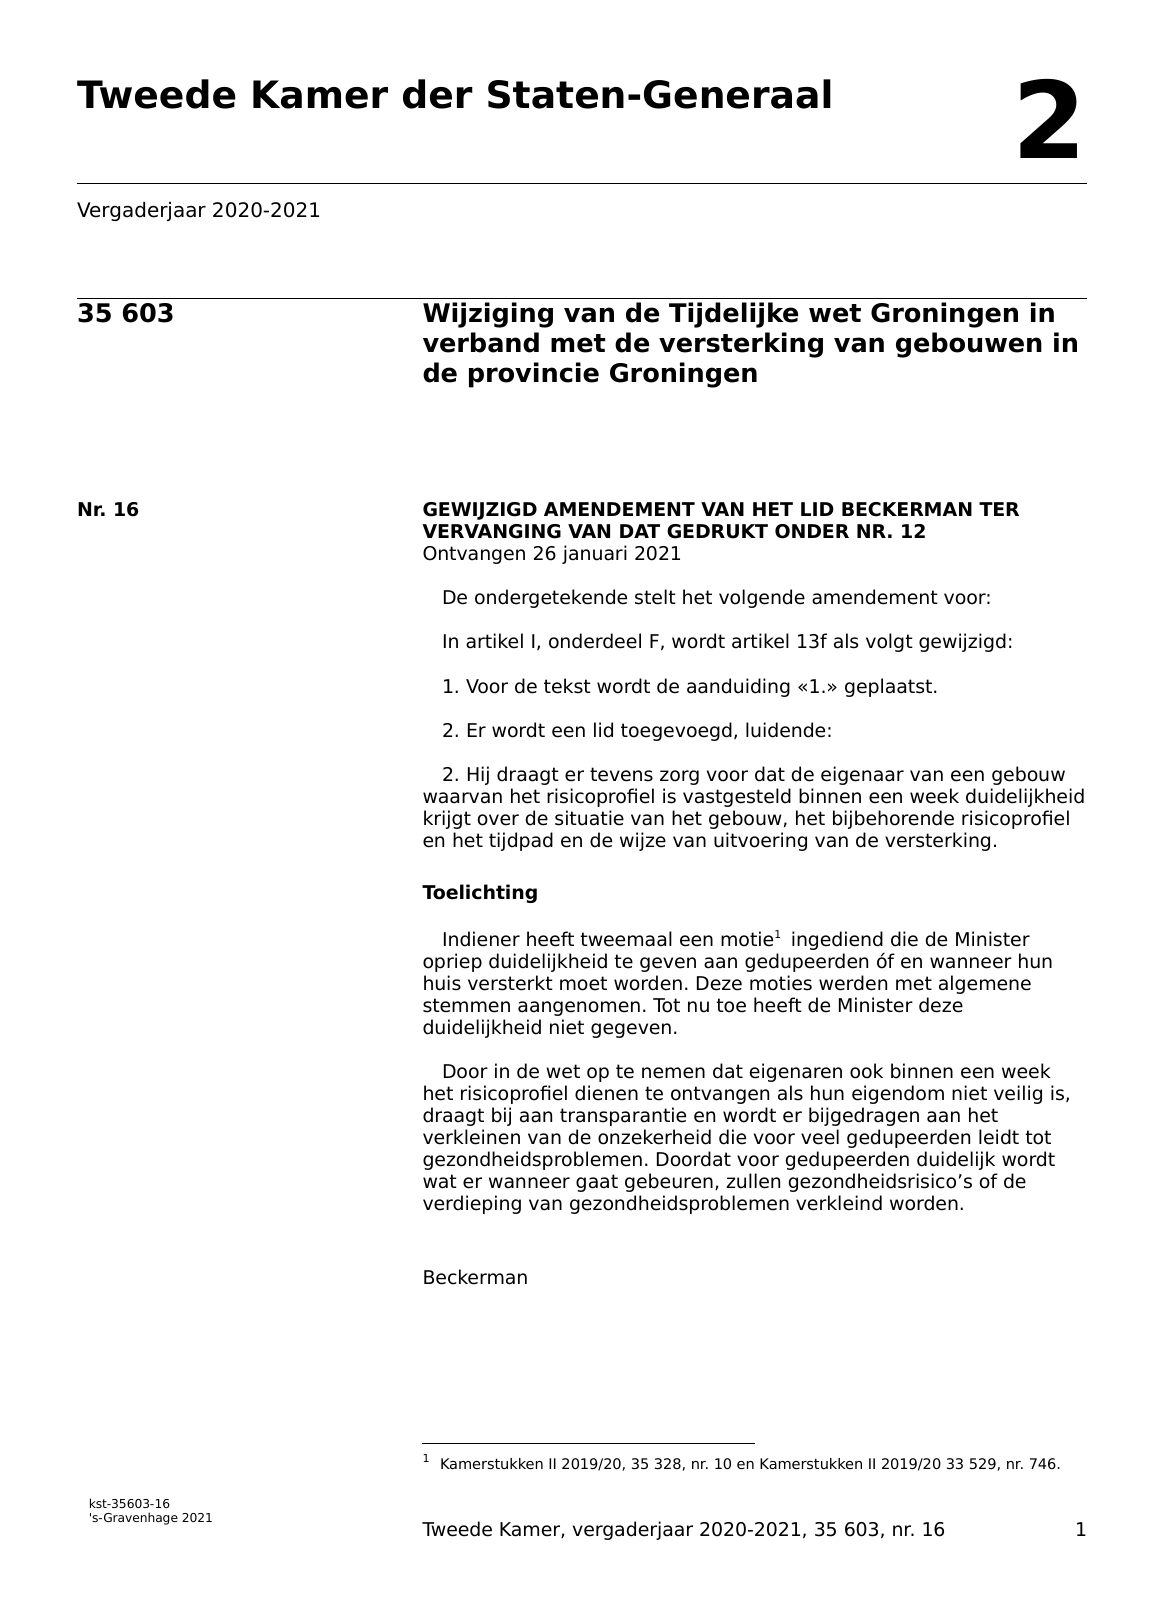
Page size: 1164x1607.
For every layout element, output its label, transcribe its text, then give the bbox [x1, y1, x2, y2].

subtitle 35 603 Wijziging van de Tijdelijke wet Groningen in verband met de versterking van gebouwen in de provincie Groningen [77, 299, 1087, 388]
text 1. Voor de tekst wordt de aanduiding «1.» geplaatst. [422, 676, 1087, 697]
text 's-Gravenhage 2021 [88, 1511, 323, 1525]
text Door in de wet op te nemen dat eigenaren ook binnen een week het risicoprofiel dienen te ontvangen als hun eigendom niet veilig is, draagt bij aan transparantie en wordt er bijgedragen aan het verkleinen van de onzekerheid die voor veel gedupeerden leidt tot gezondheidsproblemen. Doordat voor gedupeerden duidelijk wordt wat er wanneer gaat gebeuren, zullen gezondheidsrisico’s of de verdieping van gezondheidsproblemen verkleind worden. [422, 1061, 1087, 1215]
text In artikel I, onderdeel F, wordt artikel 13f als volgt gewijzigd: [422, 631, 1087, 653]
text De ondergetekende stelt het volgende amendement voor: [422, 587, 1087, 609]
text 2. Hij draagt er tevens zorg voor dat de eigenaar van een gebouw waarvan het risicoprofiel is vastgesteld binnen een week duidelijkheid krijgt over de situatie van het gebouw, het bijbehorende risicoprofiel en het tijdpad en de wijze van uitvoering van de versterking. [422, 764, 1087, 852]
table_cell Vergaderjaar 2020-2021 [77, 184, 1087, 298]
subtitle Toelichting [422, 882, 1087, 904]
text Kamerstukken II 2019/20, 35 328, nr. 10 en Kamerstukken II 2019/20 33 529, nr. 746. [422, 1452, 1087, 1474]
table_header Tweede Kamer der Staten-Generaal [77, 59, 886, 183]
text kst-35603-16 [88, 1497, 323, 1511]
text Beckerman [422, 1245, 1087, 1289]
text Ontvangen 26 januari 2021 [422, 543, 1087, 565]
subtitle Nr. 16 GEWIJZIGD AMENDEMENT VAN HET LID BECKERMAN TER VERVANGING VAN DAT GEDRUKT ONDER NR. 12 [77, 499, 1087, 543]
text 2. Er wordt een lid toegevoegd, luidende: [422, 720, 1087, 742]
text Indiener heeft tweemaal een motie ingediend die de Minister opriep duidelijkheid te geven aan gedupeerden óf en wanneer hun huis versterkt moet worden. Deze moties werden met algemene stemmen aangenomen. Tot nu toe heeft de Minister deze duidelijkheid niet gegeven. [422, 929, 1087, 1039]
table_header 2 [886, 59, 1087, 183]
